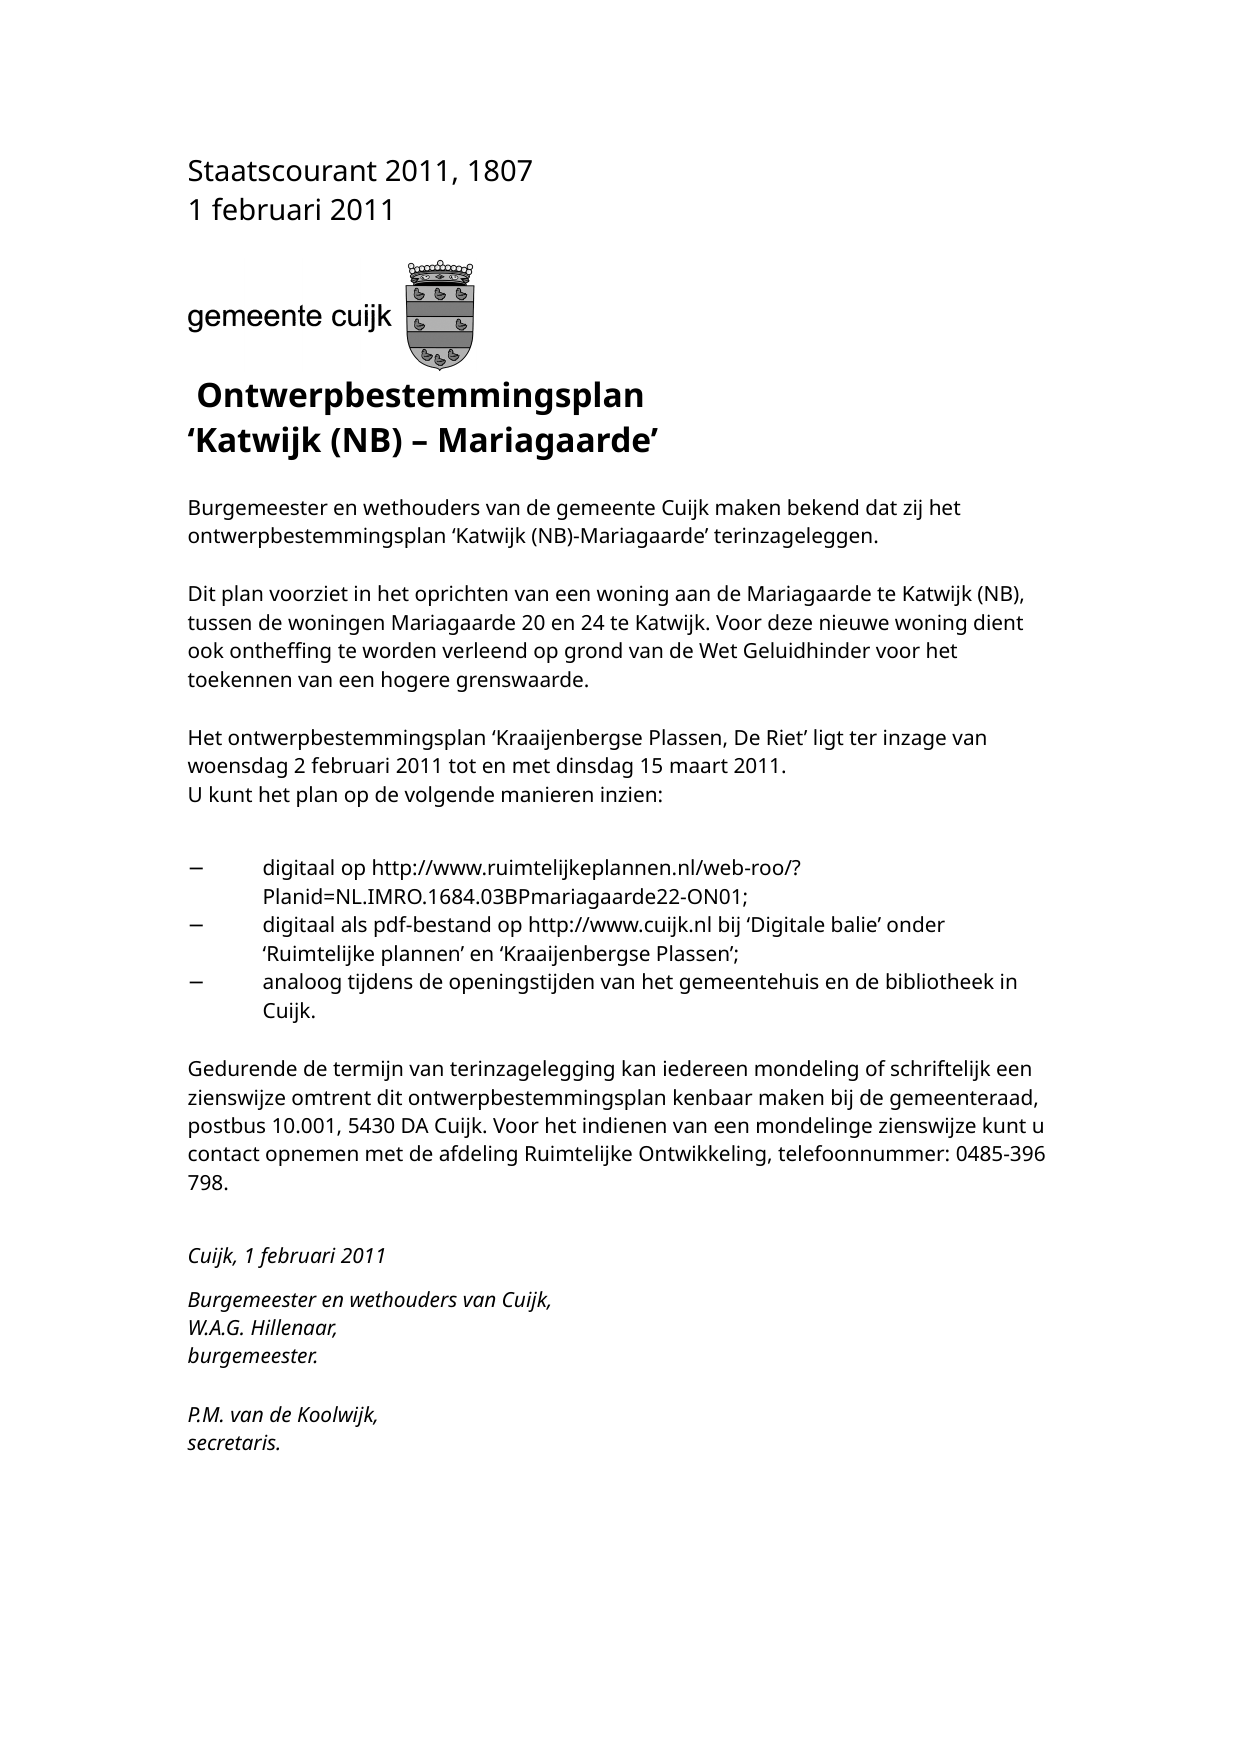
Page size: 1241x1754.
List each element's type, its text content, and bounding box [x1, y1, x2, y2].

text Cuijk, 1 februari 2011 [187, 1241, 1053, 1270]
list digitaal als pdf-bestand op http://www.cuijk.nl bij ‘Digitale balie’ onder ‘Ruimtelijke plannen’ en ‘Kraaijenbergse Plassen’; [187, 910, 1053, 967]
text W.A.G. Hillenaar, [187, 1313, 1053, 1342]
subtitle Ontwerpbestemmingsplan ‘Katwijk (NB) – Mariagaarde’ [187, 271, 1053, 463]
text Gedurende de termijn van terinzagelegging kan iedereen mondeling of schriftelijk een zienswijze omtrent dit ontwerpbestemmingsplan kenbaar maken bij de gemeenteraad, postbus 10.001, 5430 DA Cuijk. Voor het indienen van een mondelinge zienswijze kunt u contact opnemen met de afdeling Ruimtelijke Ontwikkeling, telefoonnummer: 0485-396 798. [187, 1054, 1053, 1196]
text Staatscourant 2011, 1807 [187, 150, 1053, 190]
text U kunt het plan op de volgende manieren inzien: [187, 780, 1053, 808]
list analoog tijdens de openingstijden van het gemeentehuis en de bibliotheek in Cuijk. [187, 967, 1053, 1024]
text secretaris. [187, 1428, 1053, 1457]
list digitaal op http://www.ruimtelijkeplannen.nl/web-roo/? Planid=NL.IMRO.1684.03BPmariagaarde22-ON01; [187, 853, 1053, 910]
picture [187, 258, 477, 372]
text Burgemeester en wethouders van de gemeente Cuijk maken bekend dat zij het ontwerpbestemmingsplan ‘Katwijk (NB)-Mariagaarde’ terinzageleggen. [187, 493, 1053, 549]
text 1 februari 2011 [187, 190, 1053, 229]
text Burgemeester en wethouders van Cuijk, [187, 1285, 1053, 1313]
text Het ontwerpbestemmingsplan ‘Kraaijenbergse Plassen, De Riet’ ligt ter inzage van woensdag 2 februari 2011 tot en met dinsdag 15 maart 2011. [187, 723, 1053, 780]
text P.M. van de Koolwijk, [187, 1400, 1053, 1428]
text Dit plan voorziet in het oprichten van een woning aan de Mariagaarde te Katwijk (NB), tussen de woningen Mariagaarde 20 en 24 te Katwijk. Voor deze nieuwe woning dient ook ontheffing te worden verleend op grond van de Wet Geluidhinder voor het toekennen van een hogere grenswaarde. [187, 579, 1053, 693]
text burgemeester. [187, 1342, 1053, 1370]
